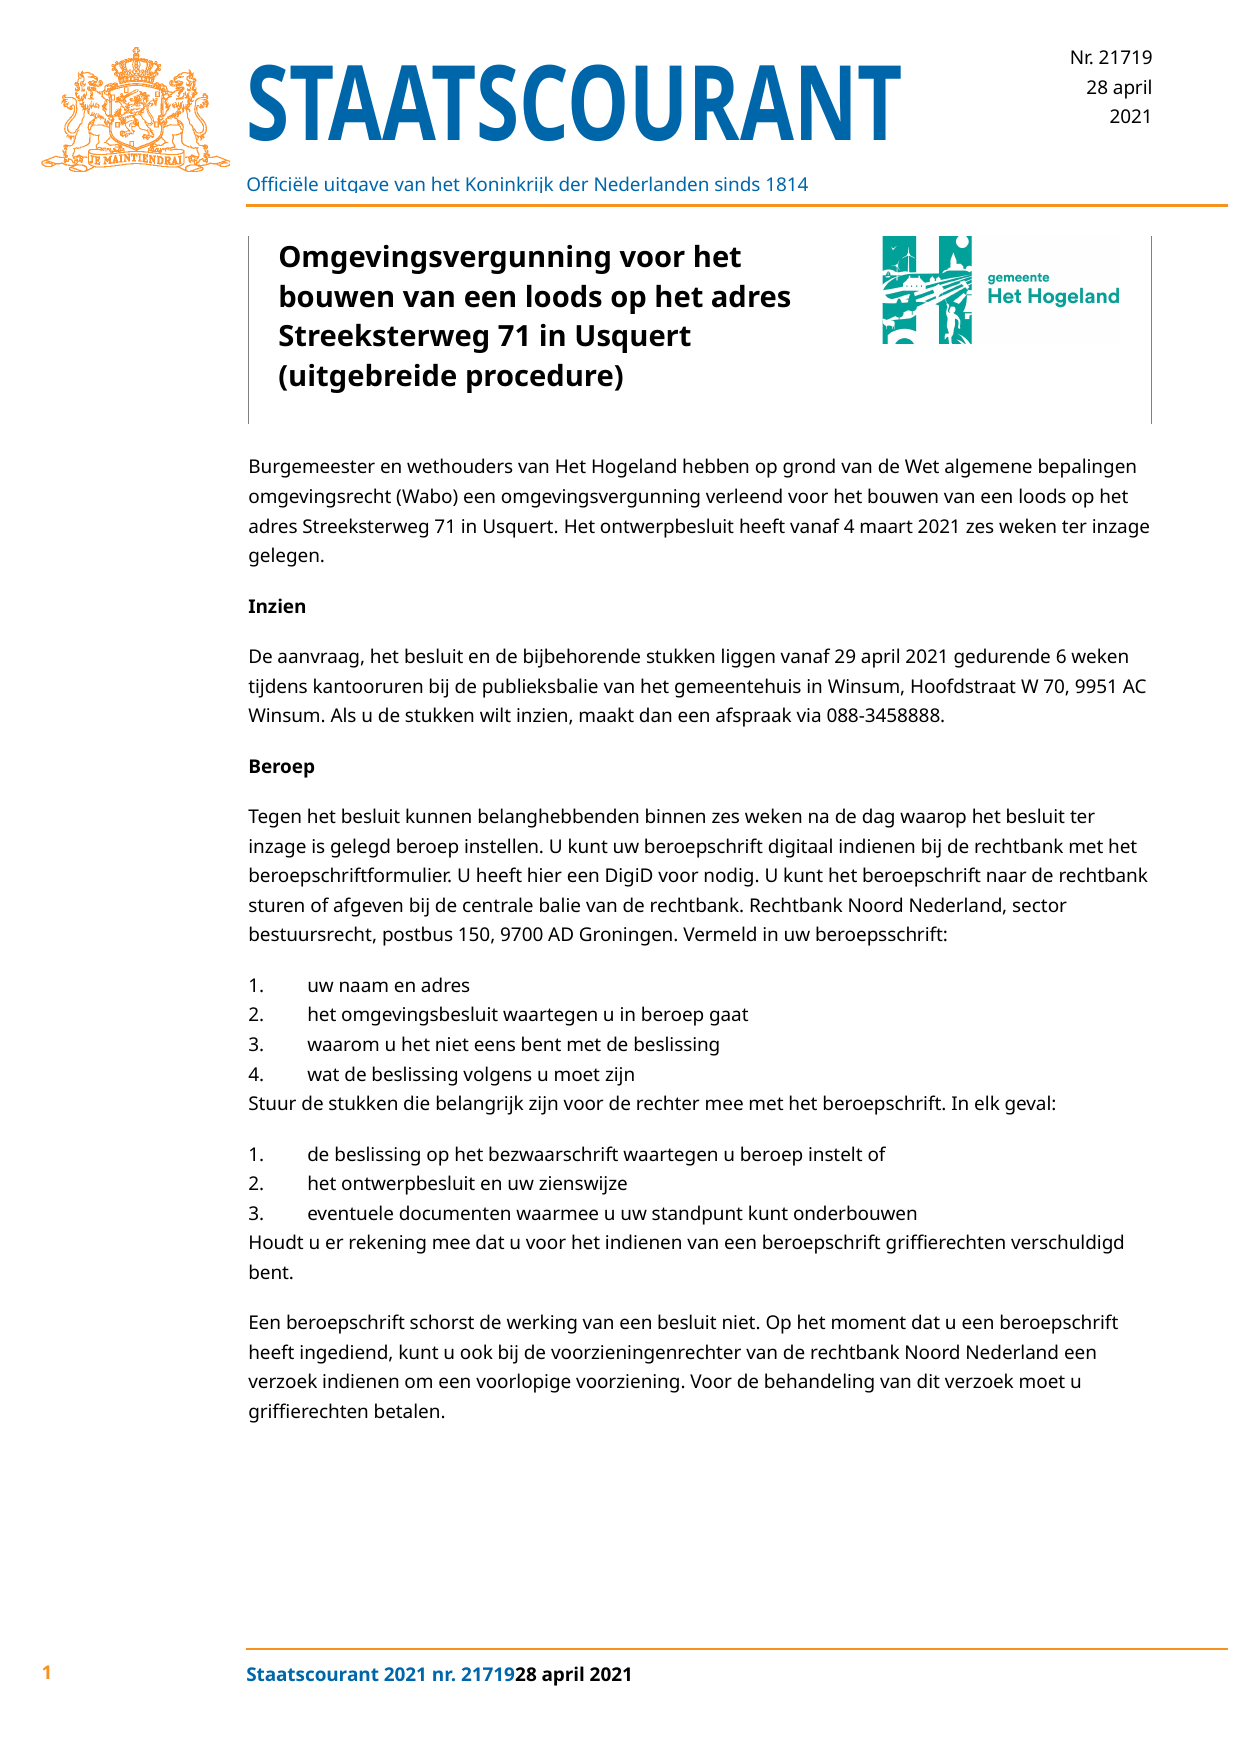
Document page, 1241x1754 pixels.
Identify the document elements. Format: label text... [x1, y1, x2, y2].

text Beroep [248, 753, 1152, 778]
picture [41, 47, 231, 172]
text Stuur de stukken die belangrijk zijn voor de rechter mee met het beroepschrift. In elk geval: [248, 1090, 1152, 1116]
picture [882, 236, 1119, 344]
list uw naam en adres [248, 972, 1152, 998]
text Tegen het besluit kunnen belanghebbenden binnen zes weken na de dag waarop het besluit ter inzage is gelegd beroep instellen. U kunt uw beroepschrift digitaal indienen bij de rechtbank met het beroepschriftformulier. U heeft hier een DigiD voor nodig. U kunt het beroepschrift naar de rechtbank sturen of afgeven bij de centrale balie van de rechtbank. Rechtbank Noord Nederland, sector bestuursrecht, postbus 150, 9700 AD Groningen. Vermeld in uw beroepsschrift: [248, 803, 1152, 947]
text Inzien [248, 593, 1152, 618]
text Houdt u er rekening mee dat u voor het indienen van een beroepschrift griffierechten verschuldigd bent. [248, 1229, 1152, 1285]
list eventuele documenten waarmee u uw standpunt kunt onderbouwen [248, 1200, 1152, 1226]
list wat de beslissing volgens u moet zijn [248, 1061, 1152, 1086]
list de beslissing op het bezwaarschrift waartegen u beroep instelt of [248, 1141, 1152, 1166]
text Een beroepschrift schorst de werking van een besluit niet. Op het moment dat u een beroepschrift heeft ingediend, kunt u ook bij de voorzieningenrechter van de rechtbank Noord Nederland een verzoek indienen om een voorlopige voorziening. Voor de behandeling van dit verzoek moet u griffierechten betalen. [248, 1309, 1152, 1424]
table_header [850, 236, 1151, 424]
list het ontwerpbesluit en uw zienswijze [248, 1170, 1152, 1196]
text Burgemeester en wethouders van Het Hogeland hebben op grond van de Wet algemene bepalingen omgevingsrecht (Wabo) een omgevingsvergunning verleend voor het bouwen van een loods op het adres Streeksterweg 71 in Usquert. Het ontwerpbesluit heeft vanaf 4 maart 2021 zes weken ter inzage gelegen. [248, 454, 1152, 568]
list waarom u het niet eens bent met de beslissing [248, 1031, 1152, 1057]
text De aanvraag, het besluit en de bijbehorende stukken liggen vanaf 29 april 2021 gedurende 6 weken tijdens kantooruren bij de publieksbalie van het gemeentehuis in Winsum, Hoofdstraat W 70, 9951 AC Winsum. Als u de stukken wilt inzien, maakt dan een afspraak via 088-3458888. [248, 643, 1152, 728]
list het omgevingsbesluit waartegen u in beroep gaat [248, 1002, 1152, 1027]
table_header Omgevingsvergunning voor het bouwen van een loods op het adres Streeksterweg 71 in Usquert (uitgebreide procedure) [249, 236, 850, 424]
